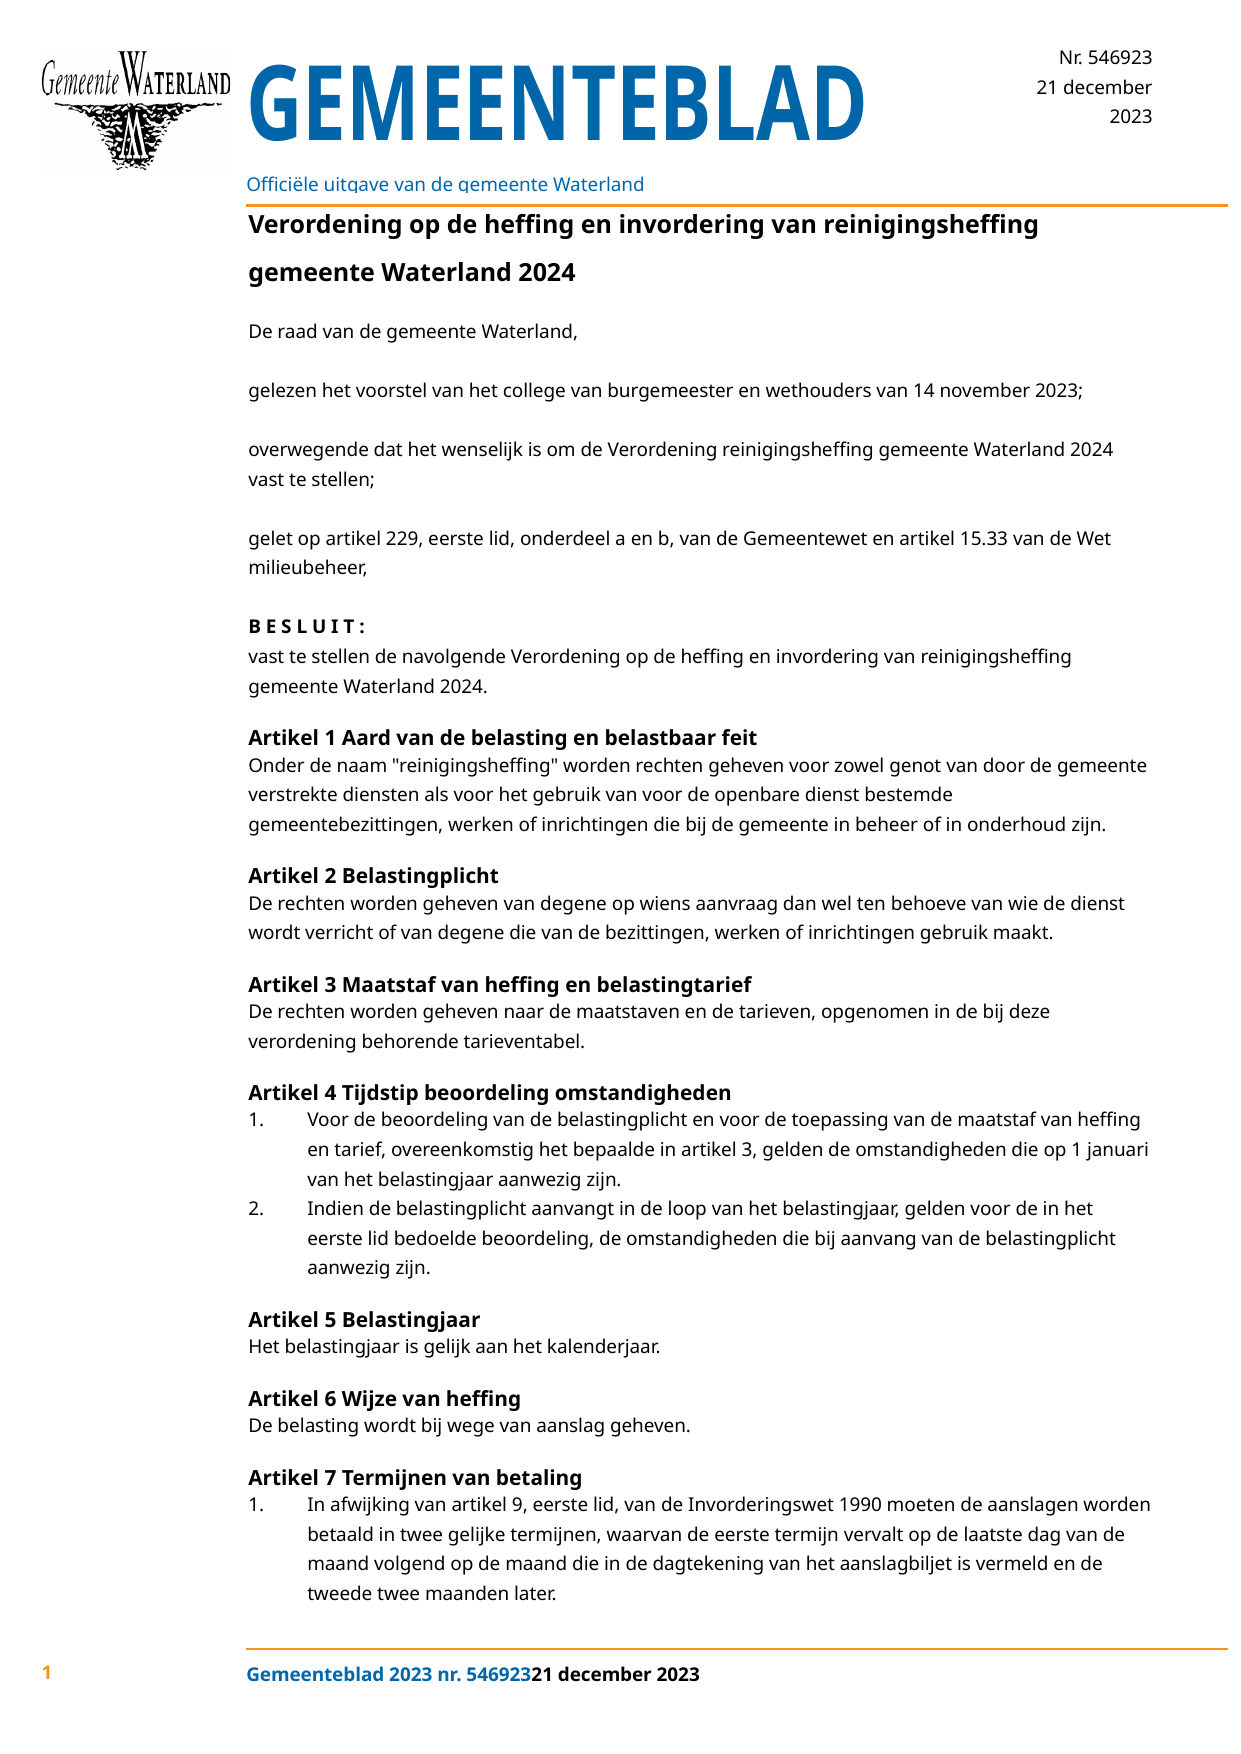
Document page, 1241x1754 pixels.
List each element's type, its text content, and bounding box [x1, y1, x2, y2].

text gelezen het voorstel van het college van burgemeester en wethouders van 14 november 2023; [248, 377, 1152, 403]
text Artikel 5 Belastingjaar [248, 1305, 1152, 1333]
text Het belastingjaar is gelijk aan het kalenderjaar. [248, 1333, 1152, 1359]
text Verordening op de heffing en invordering van reinigingsheffing gemeente Waterland 2024 [248, 207, 1152, 288]
list Indien de belastingplicht aanvangt in de loop van het belastingjaar, gelden voor de in het eerste lid bedoelde beoordeling, de omstandigheden die bij aanvang van de belastingplicht aanwezig zijn. [248, 1195, 1152, 1280]
text De rechten worden geheven van degene op wiens aanvraag dan wel ten behoeve van wie de dienst wordt verricht of van degene die van de bezittingen, werken of inrichtingen gebruik maakt. [248, 890, 1152, 945]
text De rechten worden geheven naar de maatstaven en de tarieven, opgenomen in de bij deze verordening behorende tarieventabel. [248, 998, 1152, 1053]
text De raad van de gemeente Waterland, [248, 318, 1152, 344]
text Onder de naam "reinigingsheffing" worden rechten geheven voor zowel genot van door de gemeente verstrekte diensten als voor het gebruik van voor de openbare dienst bestemde gemeentebezittingen, werken of inrichtingen die bij de gemeente in beheer of in onderhoud zijn. [248, 752, 1152, 837]
text overwegende dat het wenselijk is om de Verordening reinigingsheffing gemeente Waterland 2024 vast te stellen; [248, 436, 1152, 492]
text Artikel 4 Tijdstip beoordeling omstandigheden [248, 1078, 1152, 1107]
text Artikel 1 Aard van de belasting en belastbaar feit [248, 723, 1152, 752]
text Artikel 7 Termijnen van betaling [248, 1463, 1152, 1491]
list In afwijking van artikel 9, eerste lid, van de Invorderingswet 1990 moeten de aanslagen worden betaald in twee gelijke termijnen, waarvan de eerste termijn vervalt op de laatste dag van de maand volgend op de maand die in de dagtekening van het aanslagbiljet is vermeld en de tweede twee maanden later. [248, 1491, 1152, 1606]
text gelet op artikel 229, eerste lid, onderdeel a en b, van de Gemeentewet en artikel 15.33 van de Wet milieubeheer, [248, 525, 1152, 580]
text vast te stellen de navolgende Verordening op de heffing en invordering van reinigingsheffing gemeente Waterland 2024. [248, 643, 1152, 699]
text B E S L U I T : [248, 614, 1152, 639]
text De belasting wordt bij wege van aanslag geheven. [248, 1412, 1152, 1438]
picture [41, 47, 231, 172]
text Artikel 3 Maatstaf van heffing en belastingtarief [248, 970, 1152, 998]
list Voor de beoordeling van de belastingplicht en voor de toepassing van de maatstaf van heffing en tarief, overeenkomstig het bepaalde in artikel 3, gelden de omstandigheden die op 1 januari van het belastingjaar aanwezig zijn. [248, 1107, 1152, 1192]
text Artikel 6 Wijze van heffing [248, 1384, 1152, 1412]
text Artikel 2 Belastingplicht [248, 861, 1152, 890]
